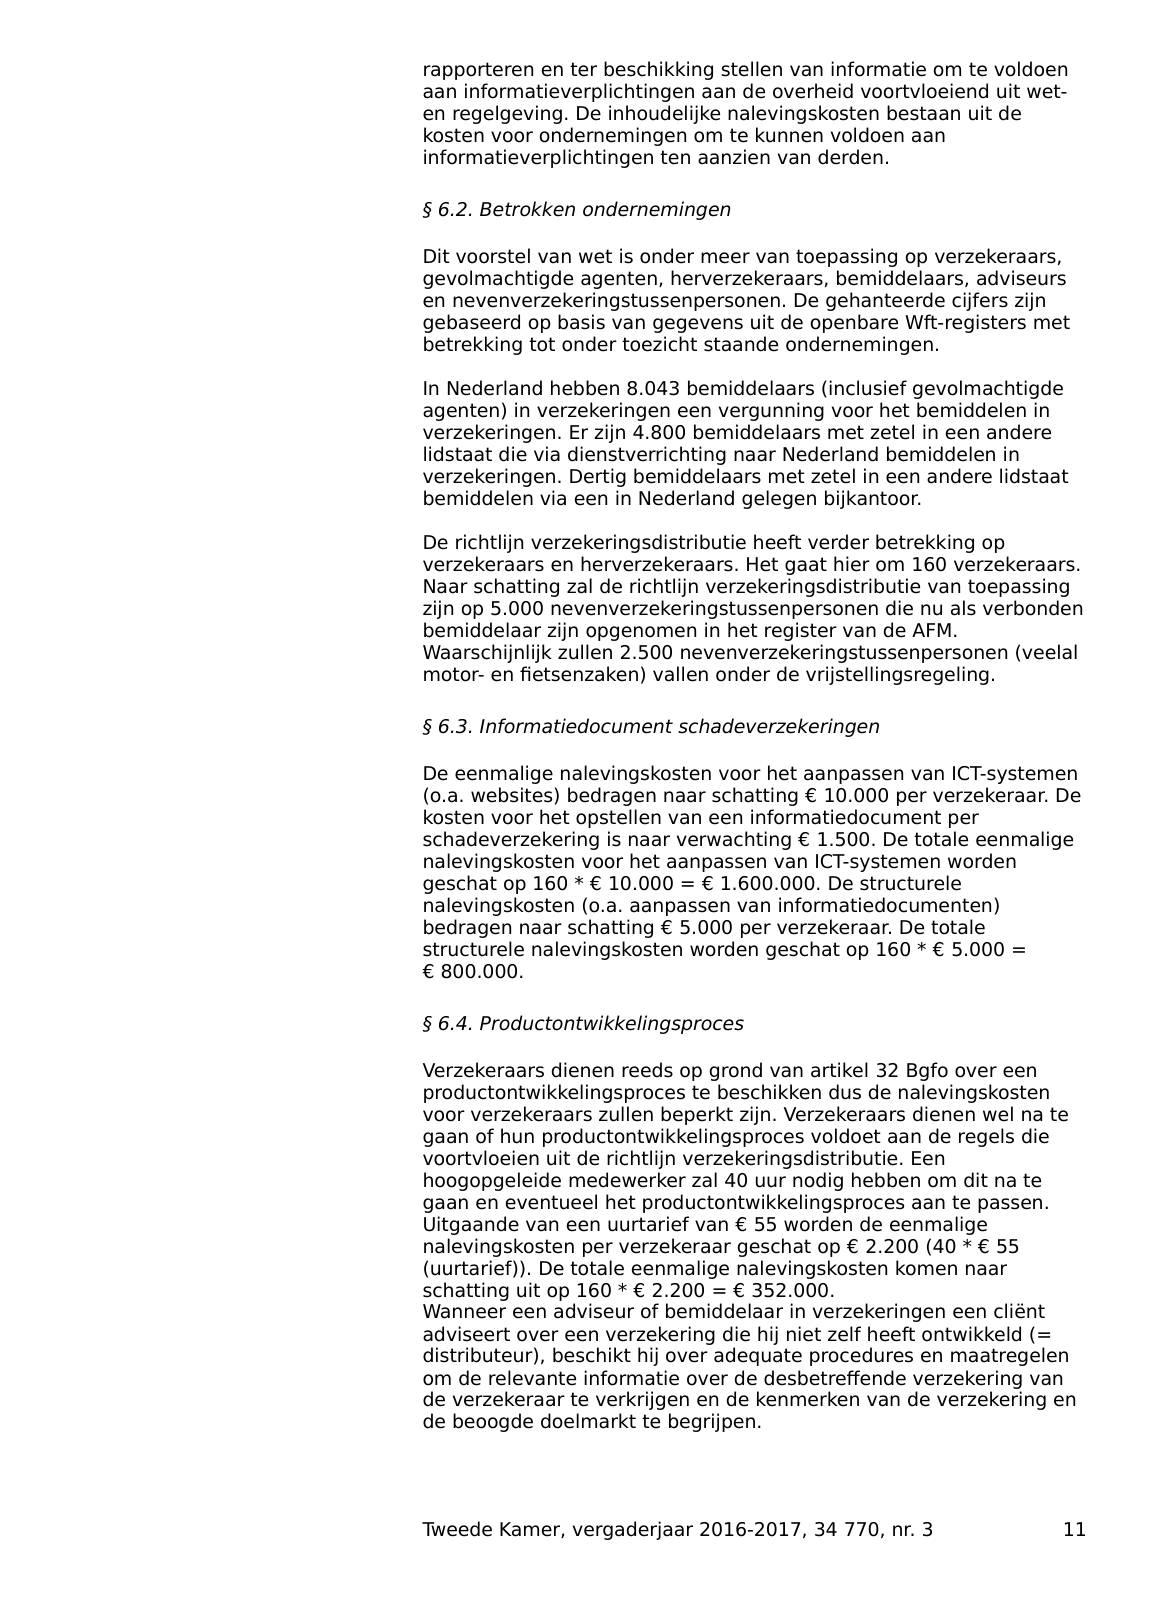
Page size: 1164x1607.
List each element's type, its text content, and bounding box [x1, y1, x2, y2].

subtitle § 6.3. Informatiedocument schadeverzekeringen [422, 716, 1087, 738]
text Verzekeraars dienen reeds op grond van artikel 32 Bgfo over een productontwikkelingsproces te beschikken dus de nalevingskosten voor verzekeraars zullen beperkt zijn. Verzekeraars dienen wel na te gaan of hun productontwikkelingsproces voldoet aan de regels die voortvloeien uit de richtlijn verzekeringsdistributie. Een hoogopgeleide medewerker zal 40 uur nodig hebben om dit na te gaan en eventueel het productontwikkelingsproces aan te passen. Uitgaande van een uurtarief van € 55 worden de eenmalige nalevingskosten per verzekeraar geschat op € 2.200 (40 * € 55 (uurtarief)). De totale eenmalige nalevingskosten komen naar schatting uit op 160 * € 2.200 = € 352.000. [422, 1060, 1087, 1301]
text Wanneer een adviseur of bemiddelaar in verzekeringen een cliënt adviseert over een verzekering die hij niet zelf heeft ontwikkeld (= distributeur), beschikt hij over adequate procedures en maatregelen om de relevante informatie over de desbetreffende verzekering van de verzekeraar te verkrijgen en de kenmerken van de verzekering en de beoogde doelmarkt te begrijpen. [422, 1301, 1087, 1433]
text In Nederland hebben 8.043 bemiddelaars (inclusief gevolmachtigde agenten) in verzekeringen een vergunning voor het bemiddelen in verzekeringen. Er zijn 4.800 bemiddelaars met zetel in een andere lidstaat die via dienstverrichting naar Nederland bemiddelen in verzekeringen. Dertig bemiddelaars met zetel in een andere lidstaat bemiddelen via een in Nederland gelegen bijkantoor. [422, 378, 1087, 510]
text De richtlijn verzekeringsdistributie heeft verder betrekking op verzekeraars en herverzekeraars. Het gaat hier om 160 verzekeraars. Naar schatting zal de richtlijn verzekeringsdistributie van toepassing zijn op 5.000 nevenverzekeringstussenpersonen die nu als verbonden bemiddelaar zijn opgenomen in het register van de AFM. Waarschijnlijk zullen 2.500 nevenverzekeringstussenpersonen (veelal motor- en fietsenzaken) vallen onder de vrijstellingsregeling. [422, 532, 1087, 686]
subtitle § 6.4. Productontwikkelingsproces [422, 1013, 1087, 1035]
text Dit voorstel van wet is onder meer van toepassing op verzekeraars, gevolmachtigde agenten, herverzekeraars, bemiddelaars, adviseurs en nevenverzekeringstussenpersonen. De gehanteerde cijfers zijn gebaseerd op basis van gegevens uit de openbare Wft-registers met betrekking tot onder toezicht staande ondernemingen. [422, 246, 1087, 356]
text rapporteren en ter beschikking stellen van informatie om te voldoen aan informatieverplichtingen aan de overheid voortvloeiend uit wet- en regelgeving. De inhoudelijke nalevingskosten bestaan uit de kosten voor ondernemingen om te kunnen voldoen aan informatieverplichtingen ten aanzien van derden. [422, 59, 1087, 169]
subtitle § 6.2. Betrokken ondernemingen [422, 199, 1087, 221]
text De eenmalige nalevingskosten voor het aanpassen van ICT-systemen (o.a. websites) bedragen naar schatting € 10.000 per verzekeraar. De kosten voor het opstellen van een informatiedocument per schadeverzekering is naar verwachting € 1.500. De totale eenmalige nalevingskosten voor het aanpassen van ICT-systemen worden geschat op 160 * € 10.000 = € 1.600.000. De structurele nalevingskosten (o.a. aanpassen van informatiedocumenten) bedragen naar schatting € 5.000 per verzekeraar. De totale structurele nalevingskosten worden geschat op 160 * € 5.000 = € 800.000. [422, 763, 1087, 983]
